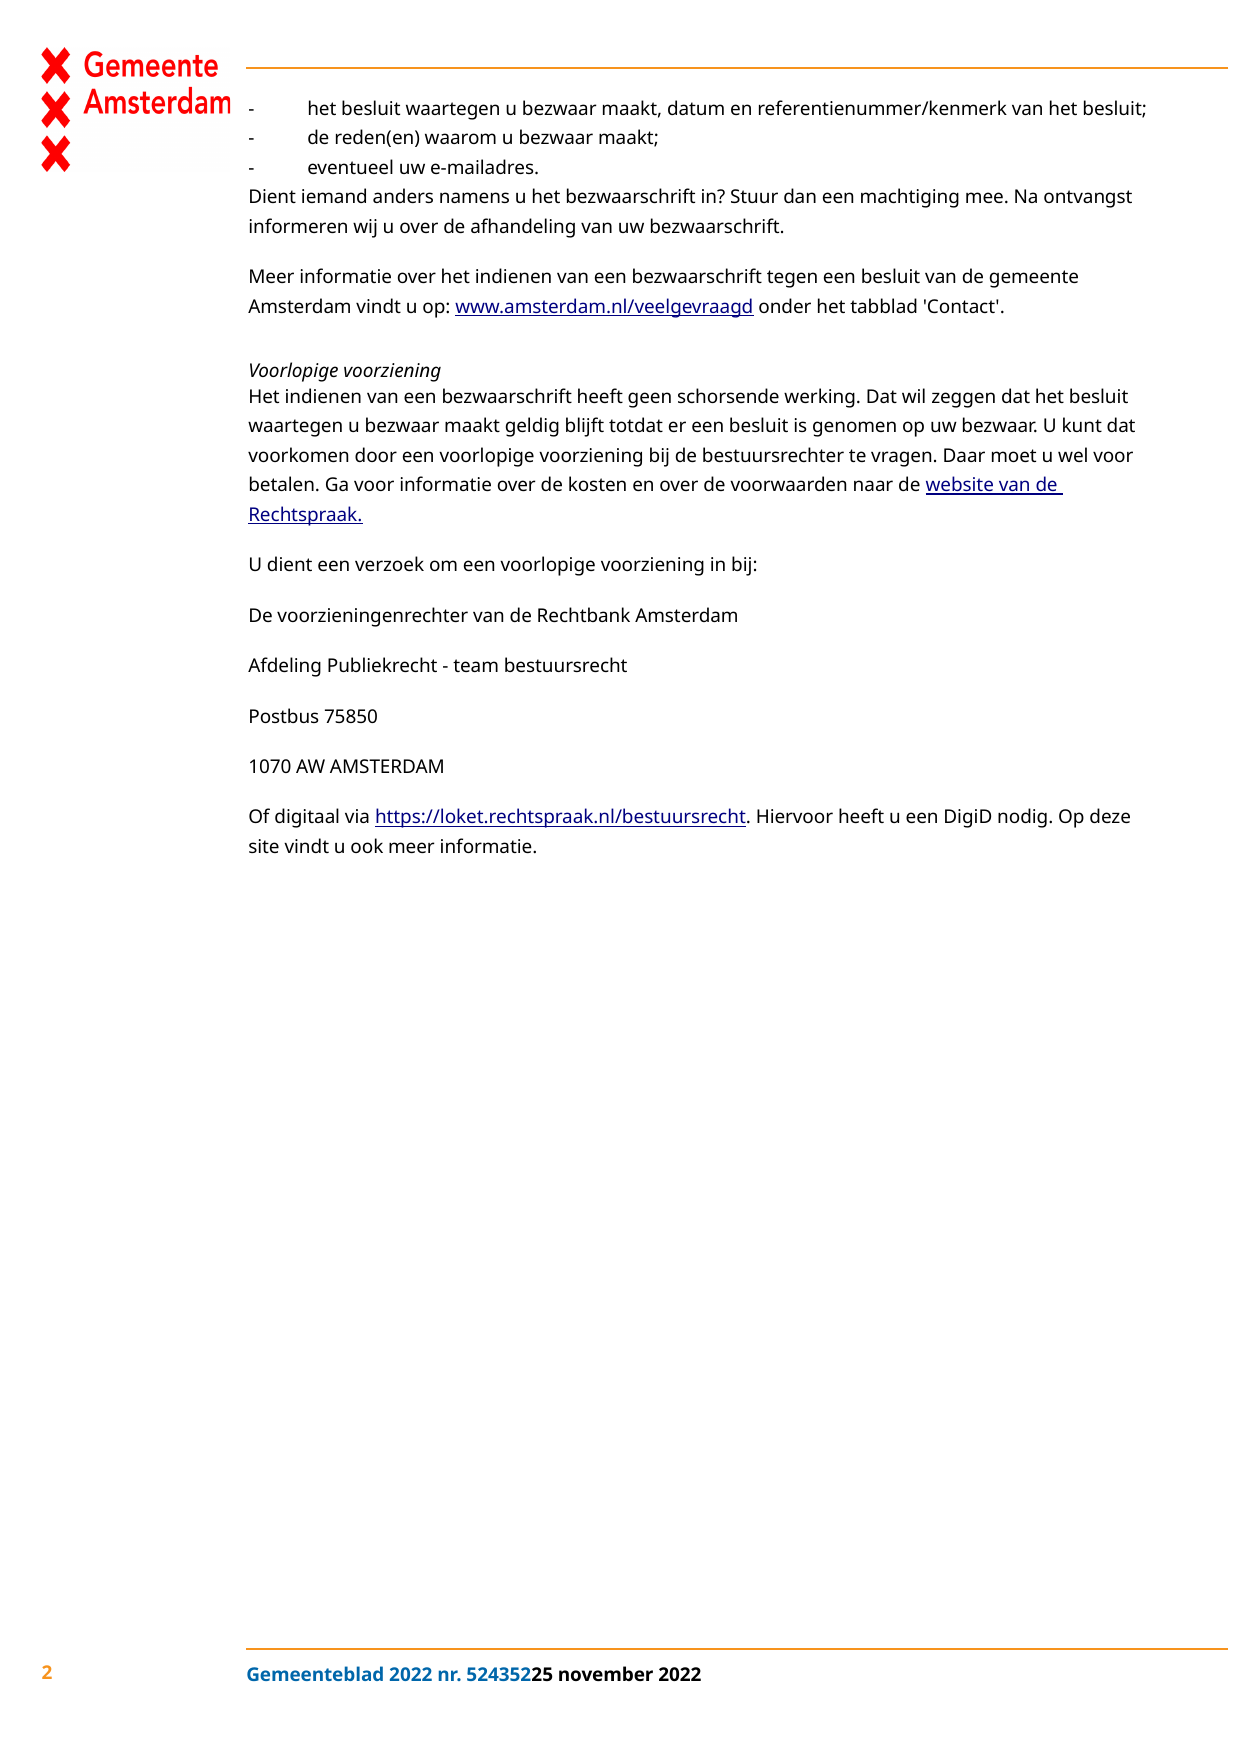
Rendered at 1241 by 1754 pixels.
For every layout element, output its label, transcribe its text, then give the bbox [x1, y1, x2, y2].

text Meer informatie over het indienen van een bezwaarschrift tegen een besluit van de gemeente Amsterdam vindt u op: www.amsterdam.nl/veelgevraagd onder het tabblad 'Contact'. [248, 263, 1152, 319]
text Afdeling Publiekrecht - team bestuursrecht [248, 652, 1152, 678]
text Het indienen van een bezwaarschrift heeft geen schorsende werking. Dat wil zeggen dat het besluit waartegen u bezwaar maakt geldig blijft totdat er een besluit is genomen op uw bezwaar. U kunt dat voorkomen door een voorlopige voorziening bij de bestuursrechter te vragen. Daar moet u wel voor betalen. Ga voor informatie over de kosten en over de voorwaarden naar de website van de Rechtspraak. [248, 383, 1152, 527]
text Postbus 75850 [248, 703, 1152, 728]
list eventueel uw e-mailadres. [248, 154, 1152, 180]
text De voorzieningenrechter van de Rechtbank Amsterdam [248, 602, 1152, 628]
text Voorlopige voorziening [248, 357, 1152, 383]
list het besluit waartegen u bezwaar maakt, datum en referentienummer/kenmerk van het besluit; [248, 95, 1152, 121]
picture [41, 47, 231, 172]
text U dient een verzoek om een voorlopige voorziening in bij: [248, 552, 1152, 577]
text 1070 AW AMSTERDAM [248, 753, 1152, 779]
text Dient iemand anders namens u het bezwaarschrift in? Stuur dan een machtiging mee. Na ontvangst informeren wij u over de afhandeling van uw bezwaarschrift. [248, 183, 1152, 239]
text Of digitaal via https://loket.rechtspraak.nl/bestuursrecht. Hiervoor heeft u een DigiD nodig. Op deze site vindt u ook meer informatie. [248, 804, 1152, 859]
list de reden(en) waarom u bezwaar maakt; [248, 124, 1152, 150]
